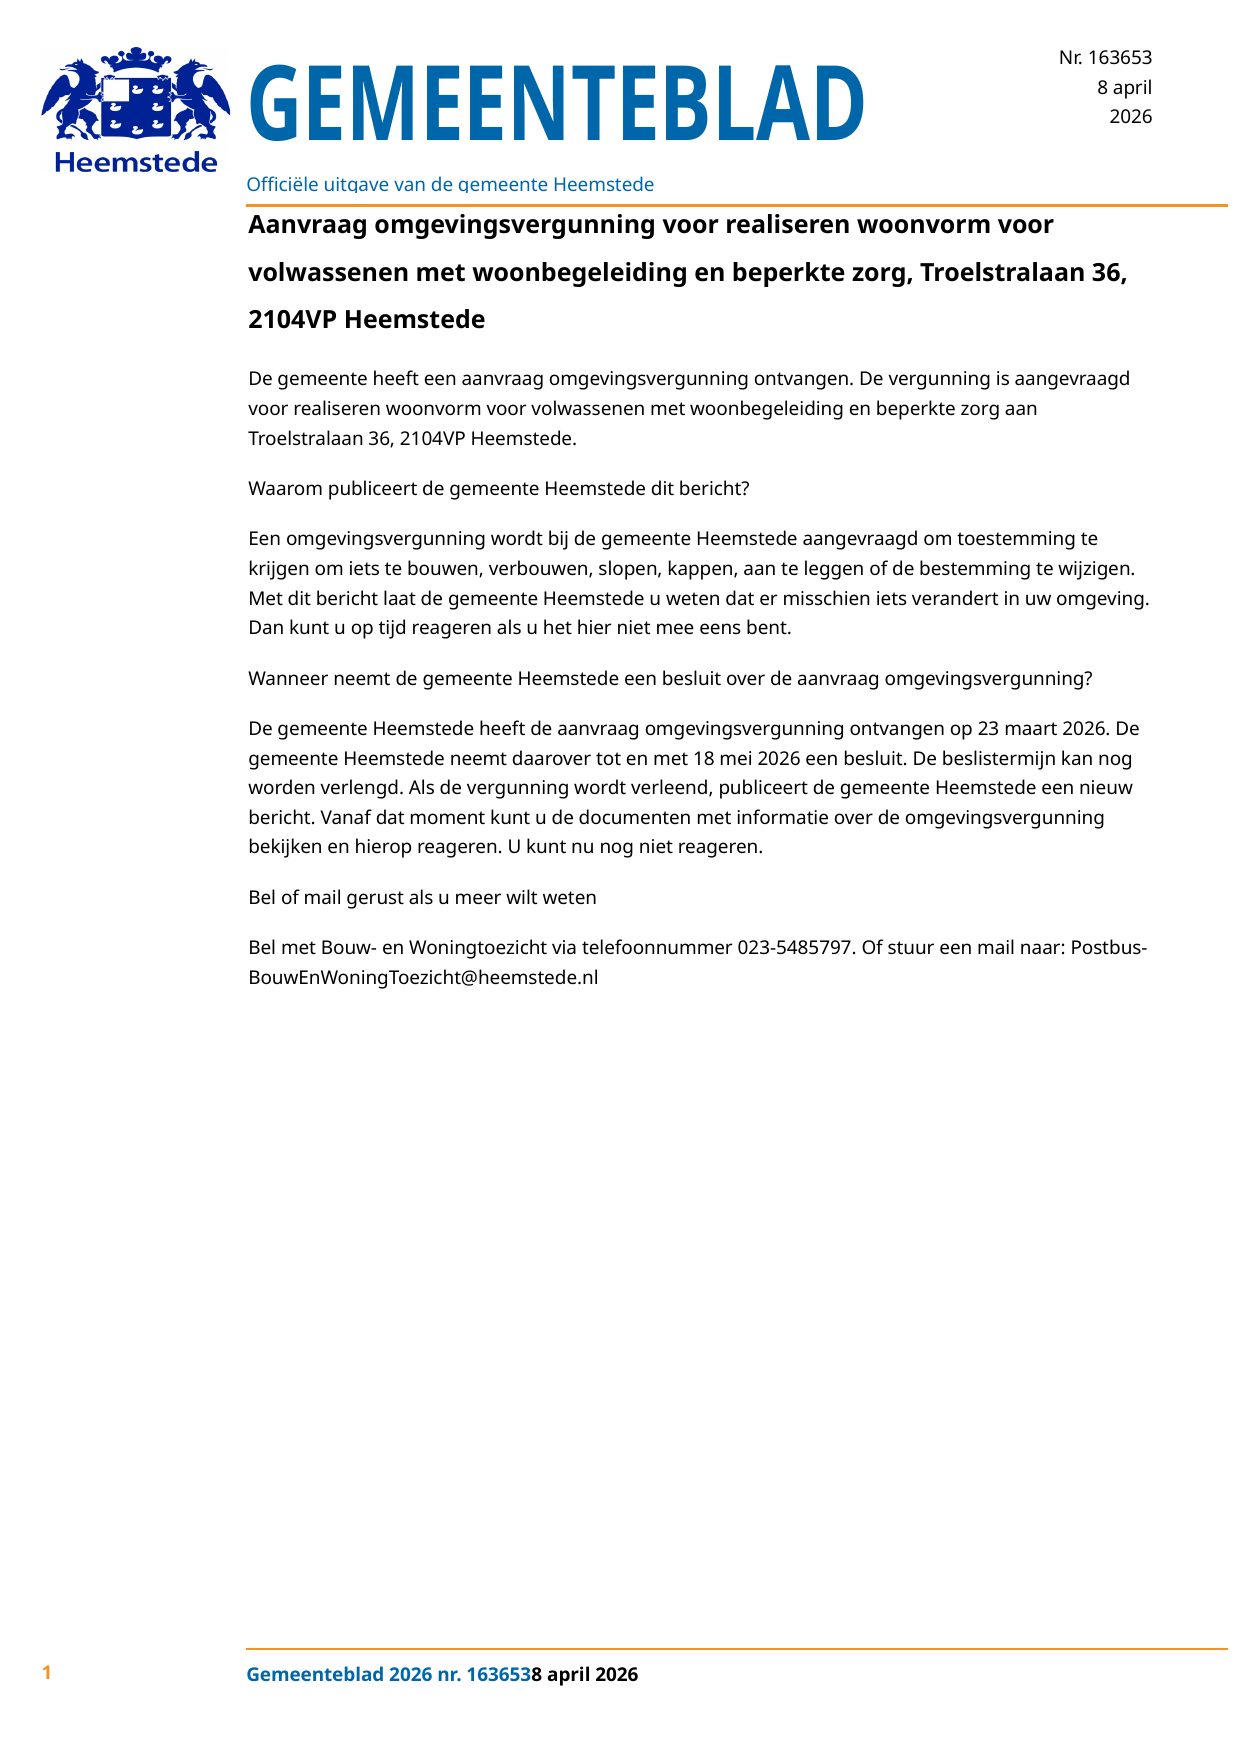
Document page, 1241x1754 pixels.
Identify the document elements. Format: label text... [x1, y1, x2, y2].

text De gemeente heeft een aanvraag omgevingsvergunning ontvangen. De vergunning is aangevraagd voor realiseren woonvorm voor volwassenen met woonbegeleiding en beperkte zorg aan Troelstralaan 36, 2104VP Heemstede. [248, 366, 1152, 450]
text Een omgevingsvergunning wordt bij de gemeente Heemstede aangevraagd om toestemming te krijgen om iets te bouwen, verbouwen, slopen, kappen, aan te leggen of de bestemming te wijzigen. Met dit bericht laat de gemeente Heemstede u weten dat er misschien iets verandert in uw omgeving. Dan kunt u op tijd reageren als u het hier niet mee eens bent. [248, 526, 1152, 640]
text Bel of mail gerust als u meer wilt weten [248, 884, 1152, 909]
text Wanneer neemt de gemeente Heemstede een besluit over de aanvraag omgevingsvergunning? [248, 665, 1152, 690]
text De gemeente Heemstede heeft de aanvraag omgevingsvergunning ontvangen op 23 maart 2026. De gemeente Heemstede neemt daarover tot en met 18 mei 2026 een besluit. De beslistermijn kan nog worden verlengd. Als de vergunning wordt verleend, publiceert de gemeente Heemstede een nieuw bericht. Vanaf dat moment kunt u de documenten met informatie over de omgevingsvergunning bekijken en hierop reageren. U kunt nu nog niet reageren. [248, 715, 1152, 859]
picture [41, 47, 231, 172]
text Waarom publiceert de gemeente Heemstede dit bericht? [248, 475, 1152, 501]
text Aanvraag omgevingsvergunning voor realiseren woonvorm voor volwassenen met woonbegeleiding en beperkte zorg, Troelstralaan 36, 2104VP Heemstede [248, 207, 1152, 336]
text Bel met Bouw- en Woningtoezicht via telefoonnummer 023-5485797. Of stuur een mail naar: Postbus-BouwEnWoningToezicht@heemstede.nl [248, 934, 1152, 989]
